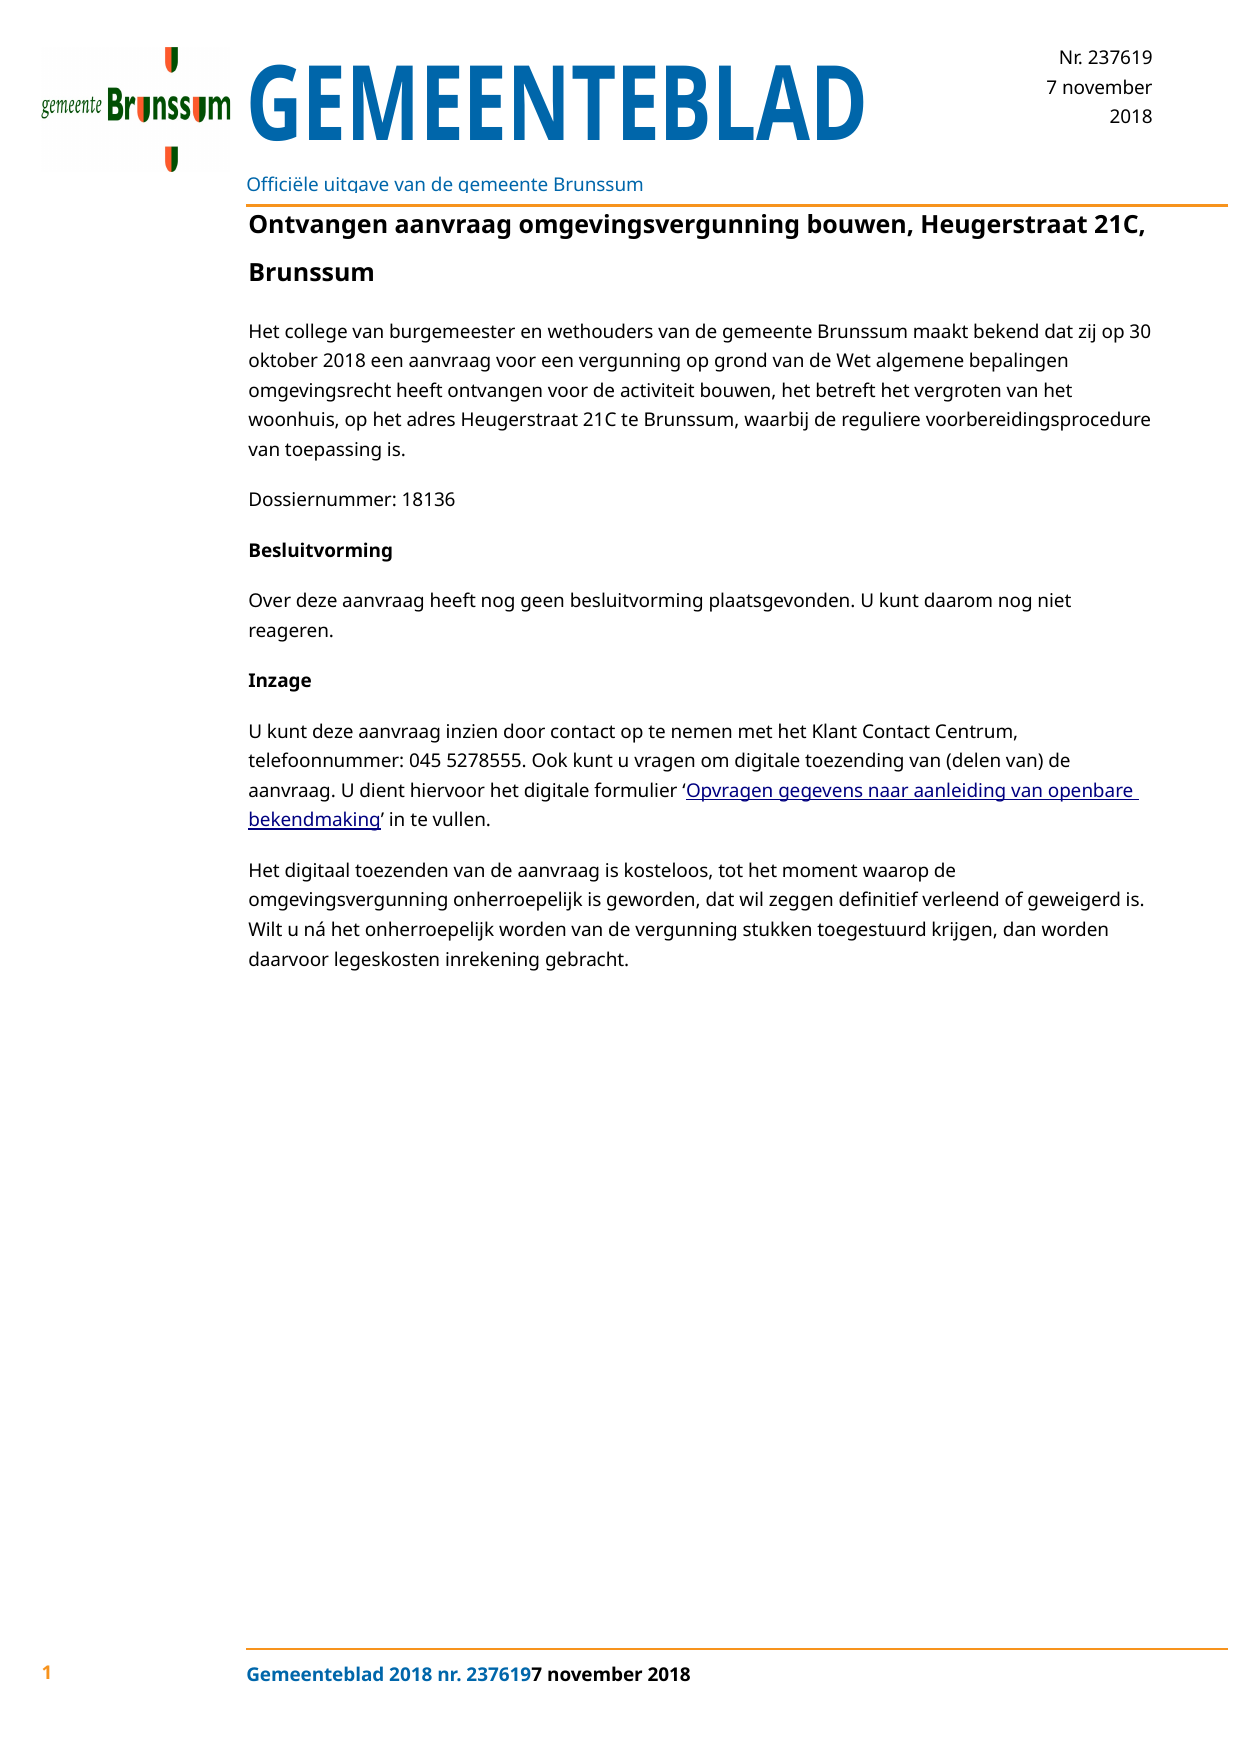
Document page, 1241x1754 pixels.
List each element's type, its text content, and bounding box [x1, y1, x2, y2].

text Ontvangen aanvraag omgevingsvergunning bouwen, Heugerstraat 21C, Brunssum [248, 207, 1152, 288]
text Het digitaal toezenden van de aanvraag is kosteloos, tot het moment waarop de omgevingsvergunning onherroepelijk is geworden, dat wil zeggen definitief verleend of geweigerd is. Wilt u ná het onherroepelijk worden van de vergunning stukken toegestuurd krijgen, dan worden daarvoor legeskosten inrekening gebracht. [248, 857, 1152, 972]
text Inzage [248, 667, 1152, 693]
picture [41, 47, 231, 172]
text Het college van burgemeester en wethouders van de gemeente Brunssum maakt bekend dat zij op 30 oktober 2018 een aanvraag voor een vergunning op grond van de Wet algemene bepalingen omgevingsrecht heeft ontvangen voor de activiteit bouwen, het betreft het vergroten van het woonhuis, op het adres Heugerstraat 21C te Brunssum, waarbij de reguliere voorbereidingsprocedure van toepassing is. [248, 318, 1152, 462]
text Dossiernummer: 18136 [248, 487, 1152, 512]
text Over deze aanvraag heeft nog geen besluitvorming plaatsgevonden. U kunt daarom nog niet reageren. [248, 587, 1152, 643]
text Besluitvorming [248, 537, 1152, 563]
text U kunt deze aanvraag inzien door contact op te nemen met het Klant Contact Centrum, telefoonnummer: 045 5278555. Ook kunt u vragen om digitale toezending van (delen van) de aanvraag. U dient hiervoor het digitale formulier ‘Opvragen gegevens naar aanleiding van openbare bekendmaking’ in te vullen. [248, 718, 1152, 832]
